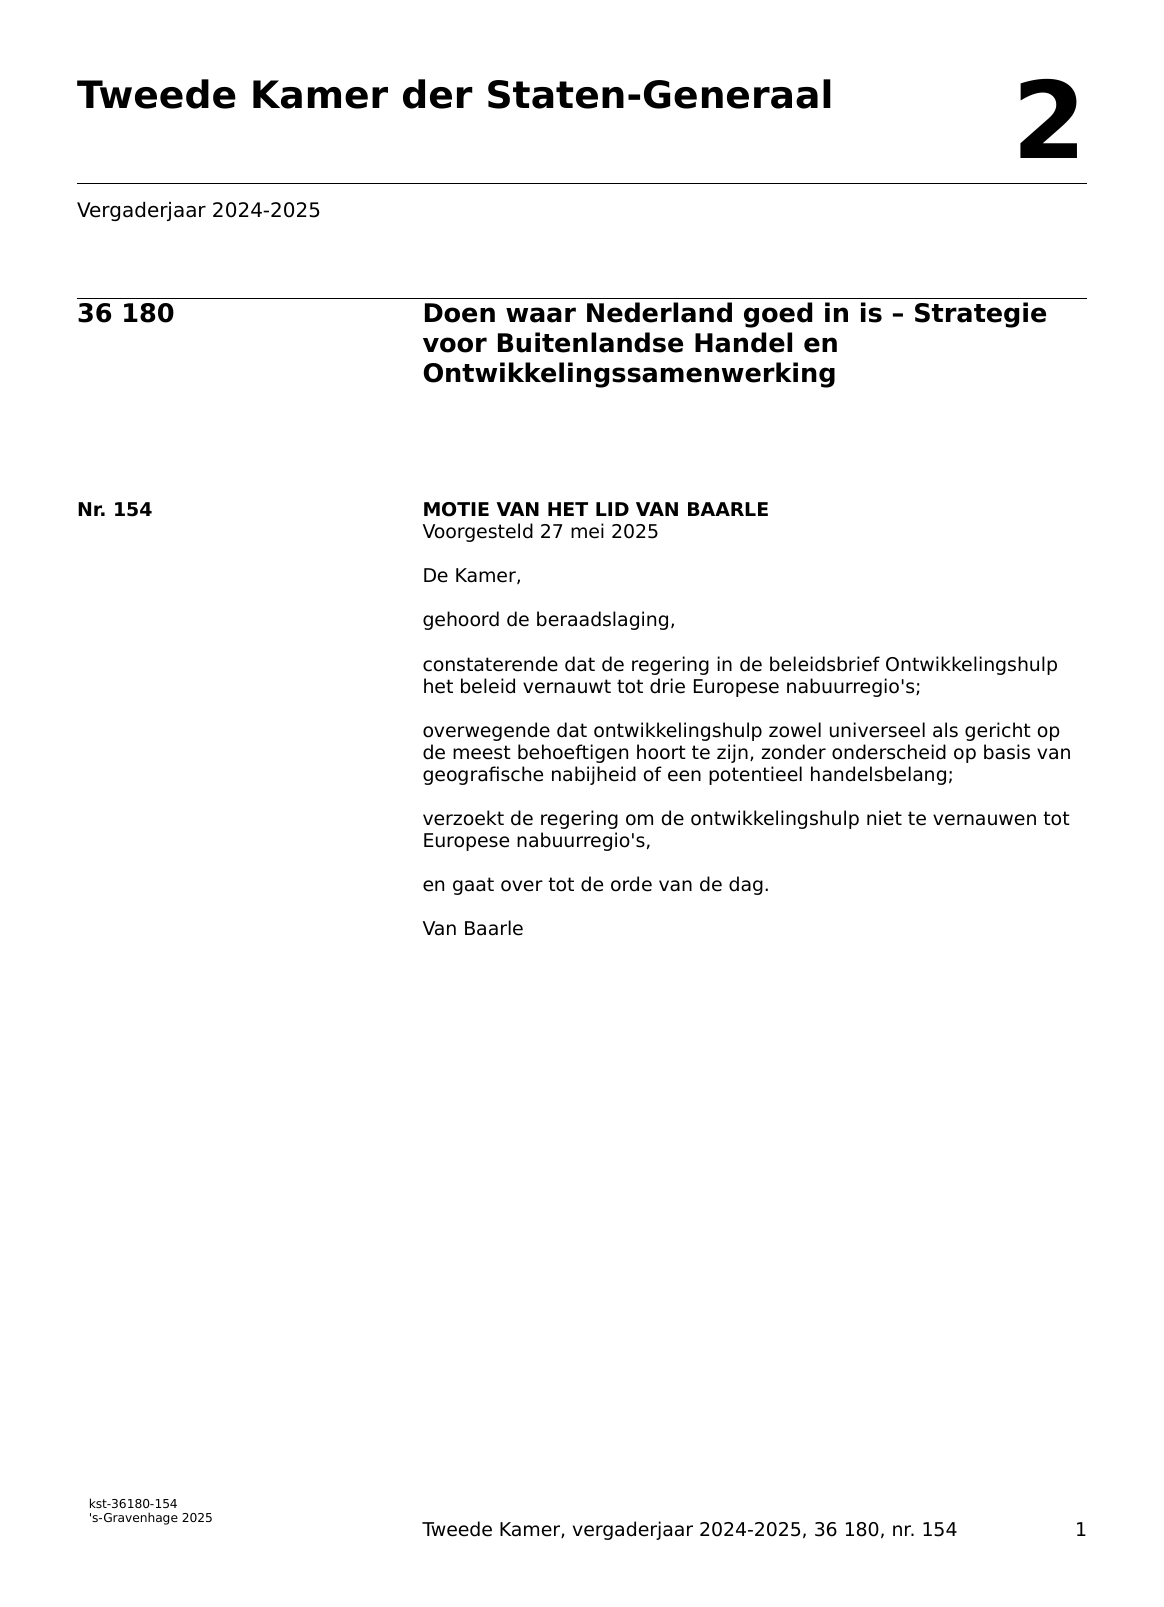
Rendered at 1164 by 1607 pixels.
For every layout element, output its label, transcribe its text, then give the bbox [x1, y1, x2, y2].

text 's-Gravenhage 2025 [88, 1511, 323, 1525]
subtitle Nr. 154 MOTIE VAN HET LID VAN BAARLE [77, 499, 1087, 521]
text en gaat over tot de orde van de dag. [422, 874, 1087, 896]
text overwegende dat ontwikkelingshulp zowel universeel als gericht op de meest behoeftigen hoort te zijn, zonder onderscheid op basis van geografische nabijheid of een potentieel handelsbelang; [422, 720, 1087, 786]
text kst-36180-154 [88, 1497, 323, 1511]
table_cell Vergaderjaar 2024-2025 [77, 184, 1087, 298]
table_header Tweede Kamer der Staten-Generaal [77, 59, 886, 183]
text gehoord de beraadslaging, [422, 609, 1087, 631]
text constaterende dat de regering in de beleidsbrief Ontwikkelingshulp het beleid vernauwt tot drie Europese nabuurregio's; [422, 653, 1087, 697]
table_header 2 [886, 59, 1087, 183]
text Voorgesteld 27 mei 2025 [422, 521, 1087, 543]
text verzoekt de regering om de ontwikkelingshulp niet te vernauwen tot Europese nabuurregio's, [422, 808, 1087, 852]
subtitle 36 180 Doen waar Nederland goed in is – Strategie voor Buitenlandse Handel en Ontwikkelingssamenwerking [77, 299, 1087, 388]
text Van Baarle [422, 918, 1087, 940]
text De Kamer, [422, 565, 1087, 587]
